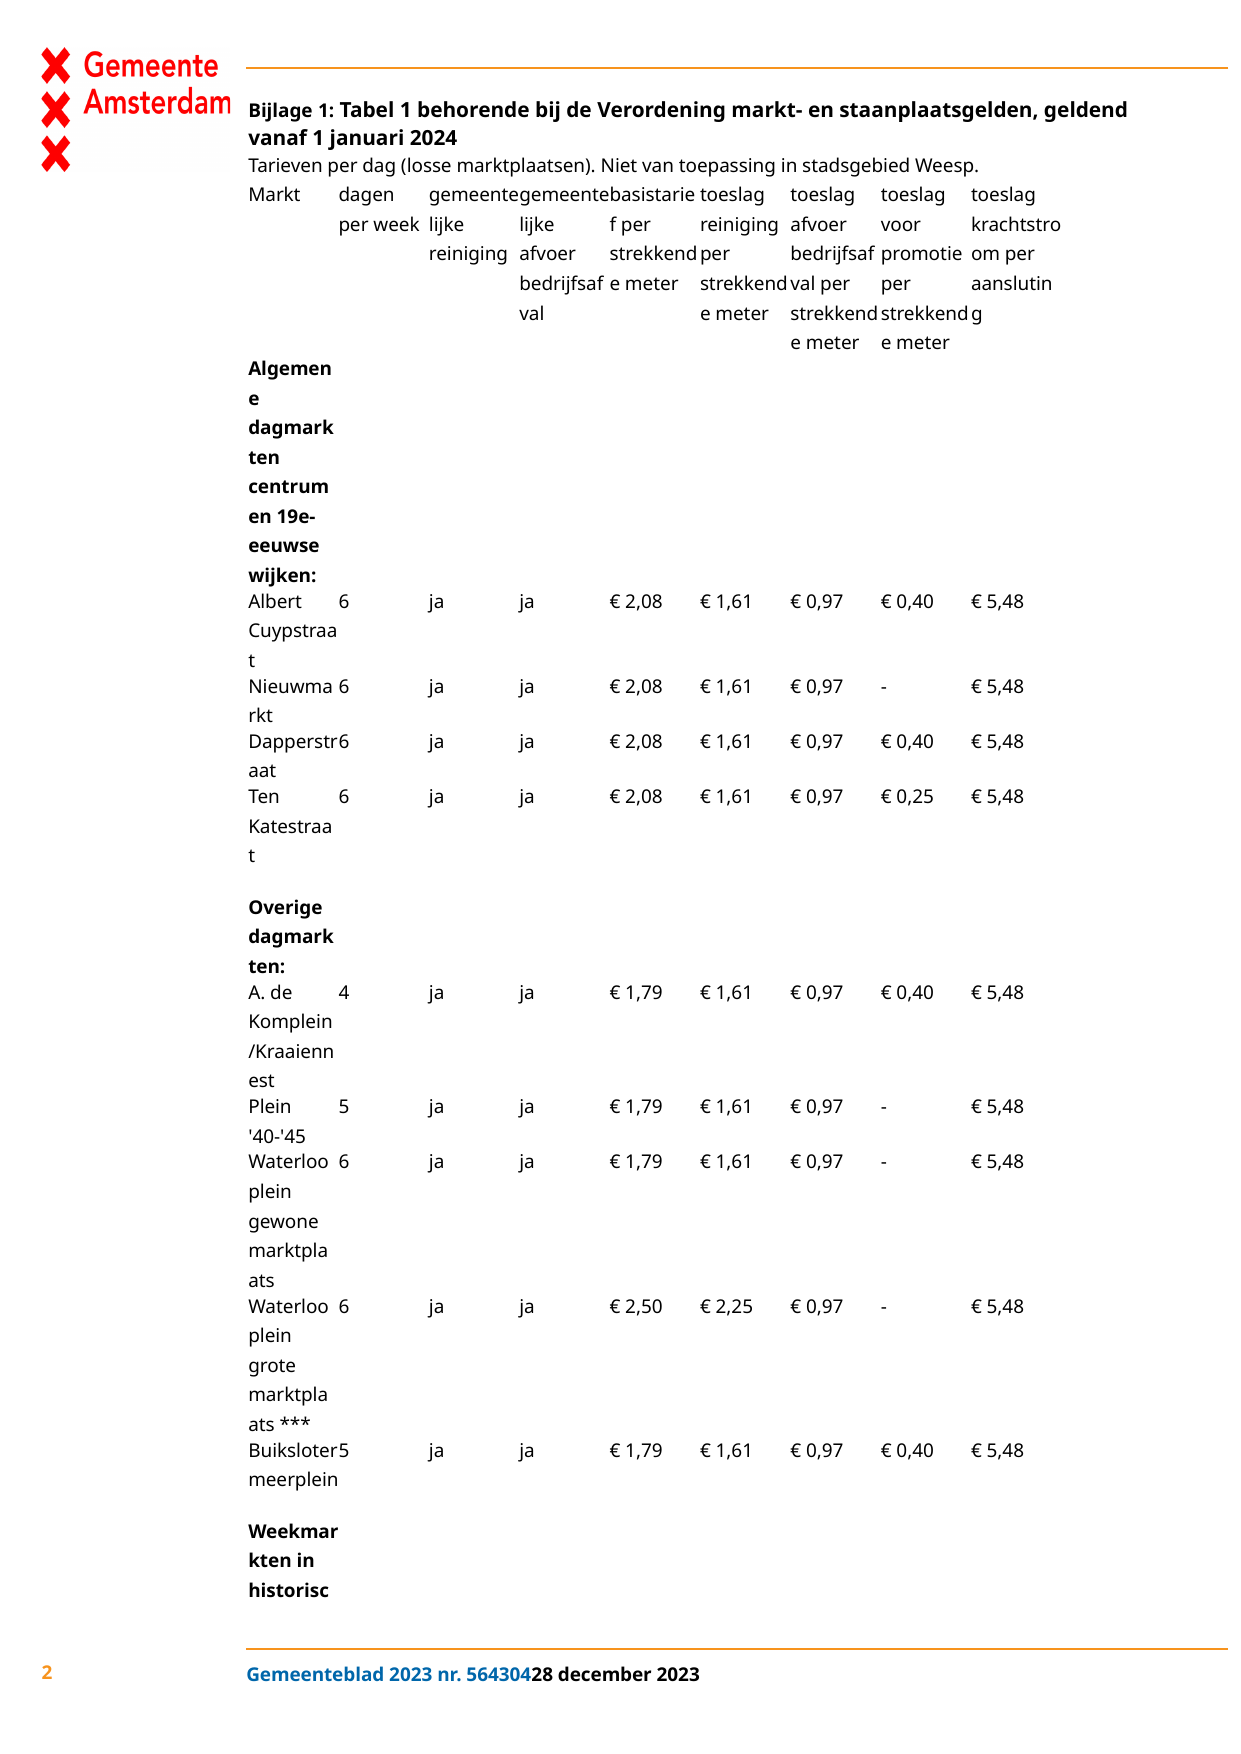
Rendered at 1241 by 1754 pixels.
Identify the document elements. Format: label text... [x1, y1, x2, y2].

table_cell [1061, 1437, 1152, 1492]
table_cell - [881, 1094, 971, 1149]
table_cell € 1,79 [609, 979, 700, 1093]
table_cell € 1,61 [700, 1094, 790, 1149]
table_cell € 2,08 [609, 588, 700, 673]
table_cell € 5,48 [971, 979, 1061, 1093]
table_cell 6 [338, 728, 429, 783]
table_cell € 0,40 [881, 728, 971, 783]
table_cell [519, 1518, 609, 1603]
table_cell Nieuwmarkt [248, 673, 338, 728]
table_cell € 1,61 [700, 673, 790, 728]
table_cell € 0,97 [790, 728, 881, 783]
table_cell [1061, 588, 1152, 673]
table_cell [429, 868, 519, 894]
table_cell [700, 894, 790, 979]
table_cell [519, 894, 609, 979]
table_cell € 0,97 [790, 1293, 881, 1437]
table_cell Plein '40-'45 [248, 1094, 338, 1149]
table_cell Waterlooplein grote marktplaats *** [248, 1293, 338, 1437]
table_cell € 2,08 [609, 673, 700, 728]
table_header dagen per week [338, 181, 429, 355]
table_cell € 2,50 [609, 1293, 700, 1437]
table_cell € 0,40 [881, 979, 971, 1093]
table_cell € 2,08 [609, 784, 700, 868]
table_cell [338, 1518, 429, 1603]
table_cell [1061, 1518, 1152, 1603]
table_cell 5 [338, 1437, 429, 1492]
table_cell [971, 355, 1061, 588]
table_cell [790, 1492, 881, 1518]
table_cell [519, 868, 609, 894]
table_cell € 0,40 [881, 1437, 971, 1492]
table_cell [609, 894, 700, 979]
table_cell [971, 1518, 1061, 1603]
table_cell [700, 355, 790, 588]
table_cell [519, 355, 609, 588]
table_cell [1061, 868, 1152, 894]
table_cell 5 [338, 1094, 429, 1149]
table_cell [429, 1518, 519, 1603]
table_cell [971, 894, 1061, 979]
table_cell [881, 1518, 971, 1603]
table_header gemeentelijke afvoer bedrijfsafval [519, 181, 609, 355]
table_cell [1061, 979, 1152, 1093]
table_cell € 1,61 [700, 784, 790, 868]
table_cell ja [429, 1094, 519, 1149]
table_cell [1061, 784, 1152, 868]
table_cell [429, 355, 519, 588]
table_cell € 5,48 [971, 1094, 1061, 1149]
table_cell [609, 1518, 700, 1603]
table_cell [1061, 1492, 1152, 1518]
table_cell - [881, 1149, 971, 1293]
table_cell € 0,97 [790, 588, 881, 673]
table_cell [790, 355, 881, 588]
table_header toeslag afvoer bedrijfsafval per strekkende meter [790, 181, 881, 355]
table_header Markt [248, 181, 338, 355]
table_cell ja [519, 1437, 609, 1492]
table_cell Buikslotermeerplein [248, 1437, 338, 1492]
table_cell 6 [338, 784, 429, 868]
table_cell € 0,97 [790, 1094, 881, 1149]
table_cell ja [429, 1293, 519, 1437]
table_header toeslag krachtstroom per aansluting [971, 181, 1061, 355]
table_cell [609, 868, 700, 894]
table_header toeslag reiniging per strekkende meter [700, 181, 790, 355]
table_cell [700, 1492, 790, 1518]
table_cell [1061, 1149, 1152, 1293]
table_cell ja [519, 1149, 609, 1293]
table_cell [1061, 728, 1152, 783]
text Tarieven per dag (losse marktplaatsen). Niet van toepassing in stadsgebied Weesp. [248, 152, 1152, 177]
table_cell [248, 868, 338, 894]
table_cell € 1,61 [700, 979, 790, 1093]
table_cell [700, 868, 790, 894]
table_cell 6 [338, 1293, 429, 1437]
table_cell [790, 1518, 881, 1603]
table_cell € 0,40 [881, 588, 971, 673]
table_cell € 0,97 [790, 1149, 881, 1293]
table_cell € 0,25 [881, 784, 971, 868]
table_cell € 5,48 [971, 588, 1061, 673]
table_cell Algemene dagmarkten centrum en 19e-eeuwse wijken: [248, 355, 338, 588]
table_cell ja [429, 673, 519, 728]
table_cell [1061, 355, 1152, 588]
table_cell ja [519, 728, 609, 783]
table_cell [1061, 1293, 1152, 1437]
table_header basistarief per strekkende meter [609, 181, 700, 355]
table_cell [338, 868, 429, 894]
table_cell [881, 355, 971, 588]
table_cell 6 [338, 588, 429, 673]
table_cell - [881, 673, 971, 728]
table_cell ja [429, 588, 519, 673]
table_cell ja [429, 784, 519, 868]
table_cell [248, 1492, 338, 1518]
table_cell € 1,79 [609, 1094, 700, 1149]
table_cell [881, 868, 971, 894]
table_cell ja [519, 673, 609, 728]
table_cell € 1,79 [609, 1437, 700, 1492]
table_cell € 0,97 [790, 979, 881, 1093]
table_cell ja [519, 979, 609, 1093]
table_cell € 5,48 [971, 728, 1061, 783]
table_cell € 0,97 [790, 1437, 881, 1492]
table_cell [609, 355, 700, 588]
table_cell 4 [338, 979, 429, 1093]
table_cell € 0,97 [790, 784, 881, 868]
table_cell € 5,48 [971, 1293, 1061, 1437]
table_cell € 1,61 [700, 1437, 790, 1492]
table_header [1061, 181, 1152, 355]
table_cell Dapperstraat [248, 728, 338, 783]
table_header toeslag voor promotie per strekkende meter [881, 181, 971, 355]
table_cell Albert Cuypstraat [248, 588, 338, 673]
table_cell [881, 894, 971, 979]
table_cell [790, 868, 881, 894]
table_cell € 0,97 [790, 673, 881, 728]
table_cell € 1,79 [609, 1149, 700, 1293]
table_cell [429, 894, 519, 979]
table_cell [1061, 894, 1152, 979]
table_cell [790, 894, 881, 979]
table_cell Overige dagmarkten: [248, 894, 338, 979]
table_cell ja [429, 979, 519, 1093]
table_cell [881, 1492, 971, 1518]
table_cell Waterlooplein gewone marktplaats [248, 1149, 338, 1293]
table_cell € 5,48 [971, 784, 1061, 868]
table_cell - [881, 1293, 971, 1437]
table_cell € 5,48 [971, 1437, 1061, 1492]
table_cell 6 [338, 673, 429, 728]
table_cell A. de Komplein/Kraaiennest [248, 979, 338, 1093]
table_cell [609, 1492, 700, 1518]
table_cell ja [429, 1437, 519, 1492]
table_cell ja [429, 1149, 519, 1293]
table_cell [1061, 673, 1152, 728]
table_cell ja [429, 728, 519, 783]
table_cell [1061, 1094, 1152, 1149]
table_cell [338, 1492, 429, 1518]
table_cell € 5,48 [971, 673, 1061, 728]
table_header gemeentelijke reiniging [429, 181, 519, 355]
table_cell [338, 355, 429, 588]
table_cell ja [519, 1293, 609, 1437]
picture [41, 47, 231, 172]
table_cell [971, 1492, 1061, 1518]
table_cell [338, 894, 429, 979]
table_cell Ten Katestraat [248, 784, 338, 868]
text Bijlage 1: Tabel 1 behorende bij de Verordening markt- en staanplaatsgelden, geldend vanaf 1 januari 2024 [248, 95, 1152, 152]
table_cell € 1,61 [700, 1149, 790, 1293]
table_cell 6 [338, 1149, 429, 1293]
table_cell Weekmarkten in historisc [248, 1518, 338, 1603]
table_cell [971, 868, 1061, 894]
table_cell € 5,48 [971, 1149, 1061, 1293]
table_cell € 1,61 [700, 588, 790, 673]
table_cell [429, 1492, 519, 1518]
table_cell ja [519, 1094, 609, 1149]
table_cell € 2,25 [700, 1293, 790, 1437]
table_cell € 1,61 [700, 728, 790, 783]
table_cell ja [519, 784, 609, 868]
table_cell ja [519, 588, 609, 673]
table_cell € 2,08 [609, 728, 700, 783]
table_cell [519, 1492, 609, 1518]
table_cell [700, 1518, 790, 1603]
